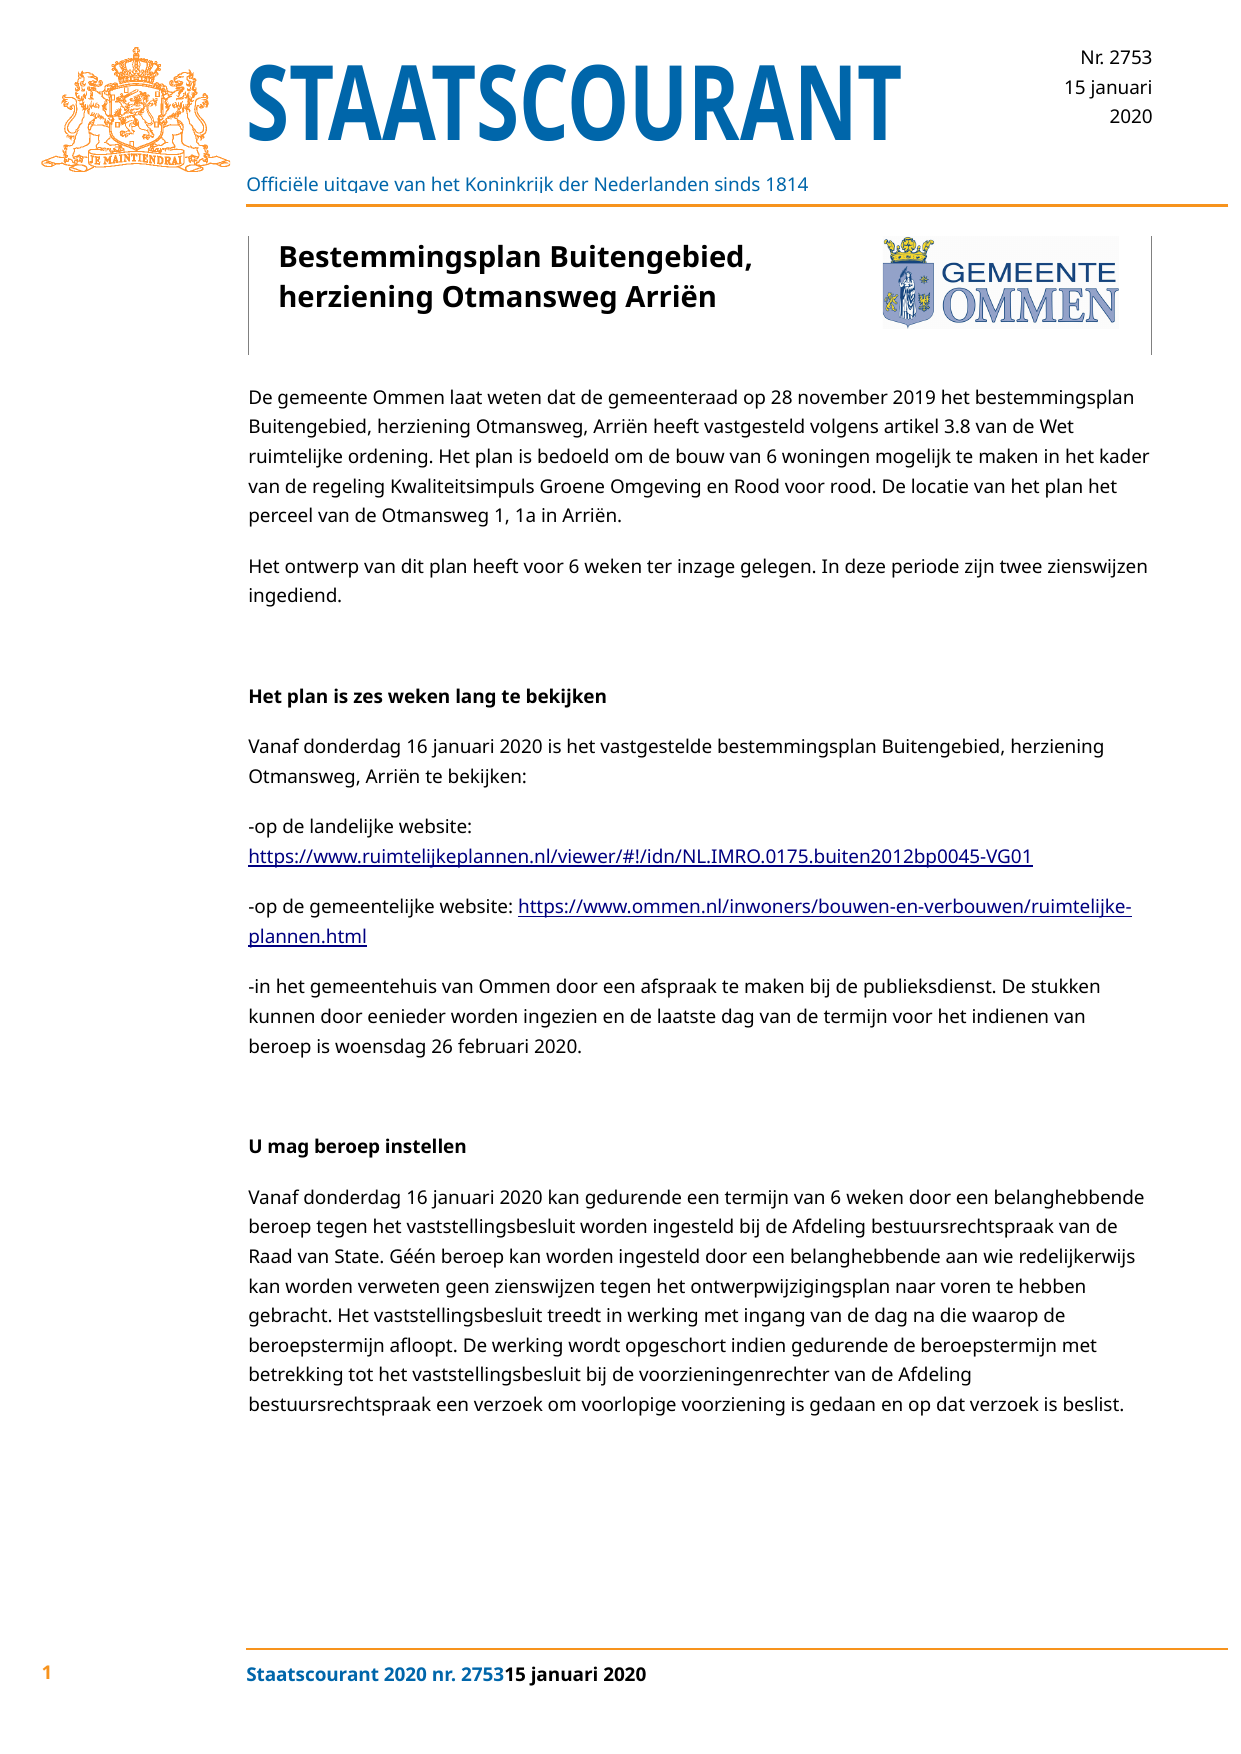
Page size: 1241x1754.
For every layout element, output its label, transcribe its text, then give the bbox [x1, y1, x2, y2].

text Vanaf donderdag 16 januari 2020 kan gedurende een termijn van 6 weken door een belanghebbende beroep tegen het vaststellingsbesluit worden ingesteld bij de Afdeling bestuursrechtspraak van de Raad van State. Géén beroep kan worden ingesteld door een belanghebbende aan wie redelijkerwijs kan worden verweten geen zienswijzen tegen het ontwerpwijzigingsplan naar voren te hebben gebracht. Het vaststellingsbesluit treedt in werking met ingang van de dag na die waarop de beroepstermijn afloopt. De werking wordt opgeschort indien gedurende de beroepstermijn met betrekking tot het vaststellingsbesluit bij de voorzieningenrechter van de Afdeling bestuursrechtspraak een verzoek om voorlopige voorziening is gedaan en op dat verzoek is beslist. [248, 1184, 1152, 1417]
text -in het gemeentehuis van Ommen door een afspraak te maken bij de publieksdienst. De stukken kunnen door eenieder worden ingezien en de laatste dag van de termijn voor het indienen van beroep is woensdag 26 februari 2020. [248, 974, 1152, 1059]
text De gemeente Ommen laat weten dat de gemeenteraad op 28 november 2019 het bestemmingsplan Buitengebied, herziening Otmansweg, Arriën heeft vastgesteld volgens artikel 3.8 van de Wet ruimtelijke ordening. Het plan is bedoeld om de bouw van 6 woningen mogelijk te maken in het kader van de regeling Kwaliteitsimpuls Groene Omgeving en Rood voor rood. De locatie van het plan het perceel van de Otmansweg 1, 1a in Arriën. [248, 384, 1152, 528]
text Het plan is zes weken lang te bekijken [248, 683, 1152, 709]
table_header Bestemmingsplan Buitengebied, herziening Otmansweg Arriën [249, 236, 850, 355]
table_header [850, 236, 1151, 355]
text -op de gemeentelijke website: https://www.ommen.nl/inwoners/bouwen-en-verbouwen/ruimtelijke-plannen.html [248, 894, 1152, 949]
text Het ontwerp van dit plan heeft voor 6 weken ter inzage gelegen. In deze periode zijn twee zienswijzen ingediend. [248, 553, 1152, 608]
text -op de landelijke website: https://www.ruimtelijkeplannen.nl/viewer/#!/idn/NL.IMRO.0175.buiten2012bp0045-VG01 [248, 814, 1152, 869]
text U mag beroep instellen [248, 1134, 1152, 1159]
text Vanaf donderdag 16 januari 2020 is het vastgestelde bestemmingsplan Buitengebied, herziening Otmansweg, Arriën te bekijken: [248, 734, 1152, 789]
picture [882, 236, 1119, 329]
picture [41, 47, 231, 172]
